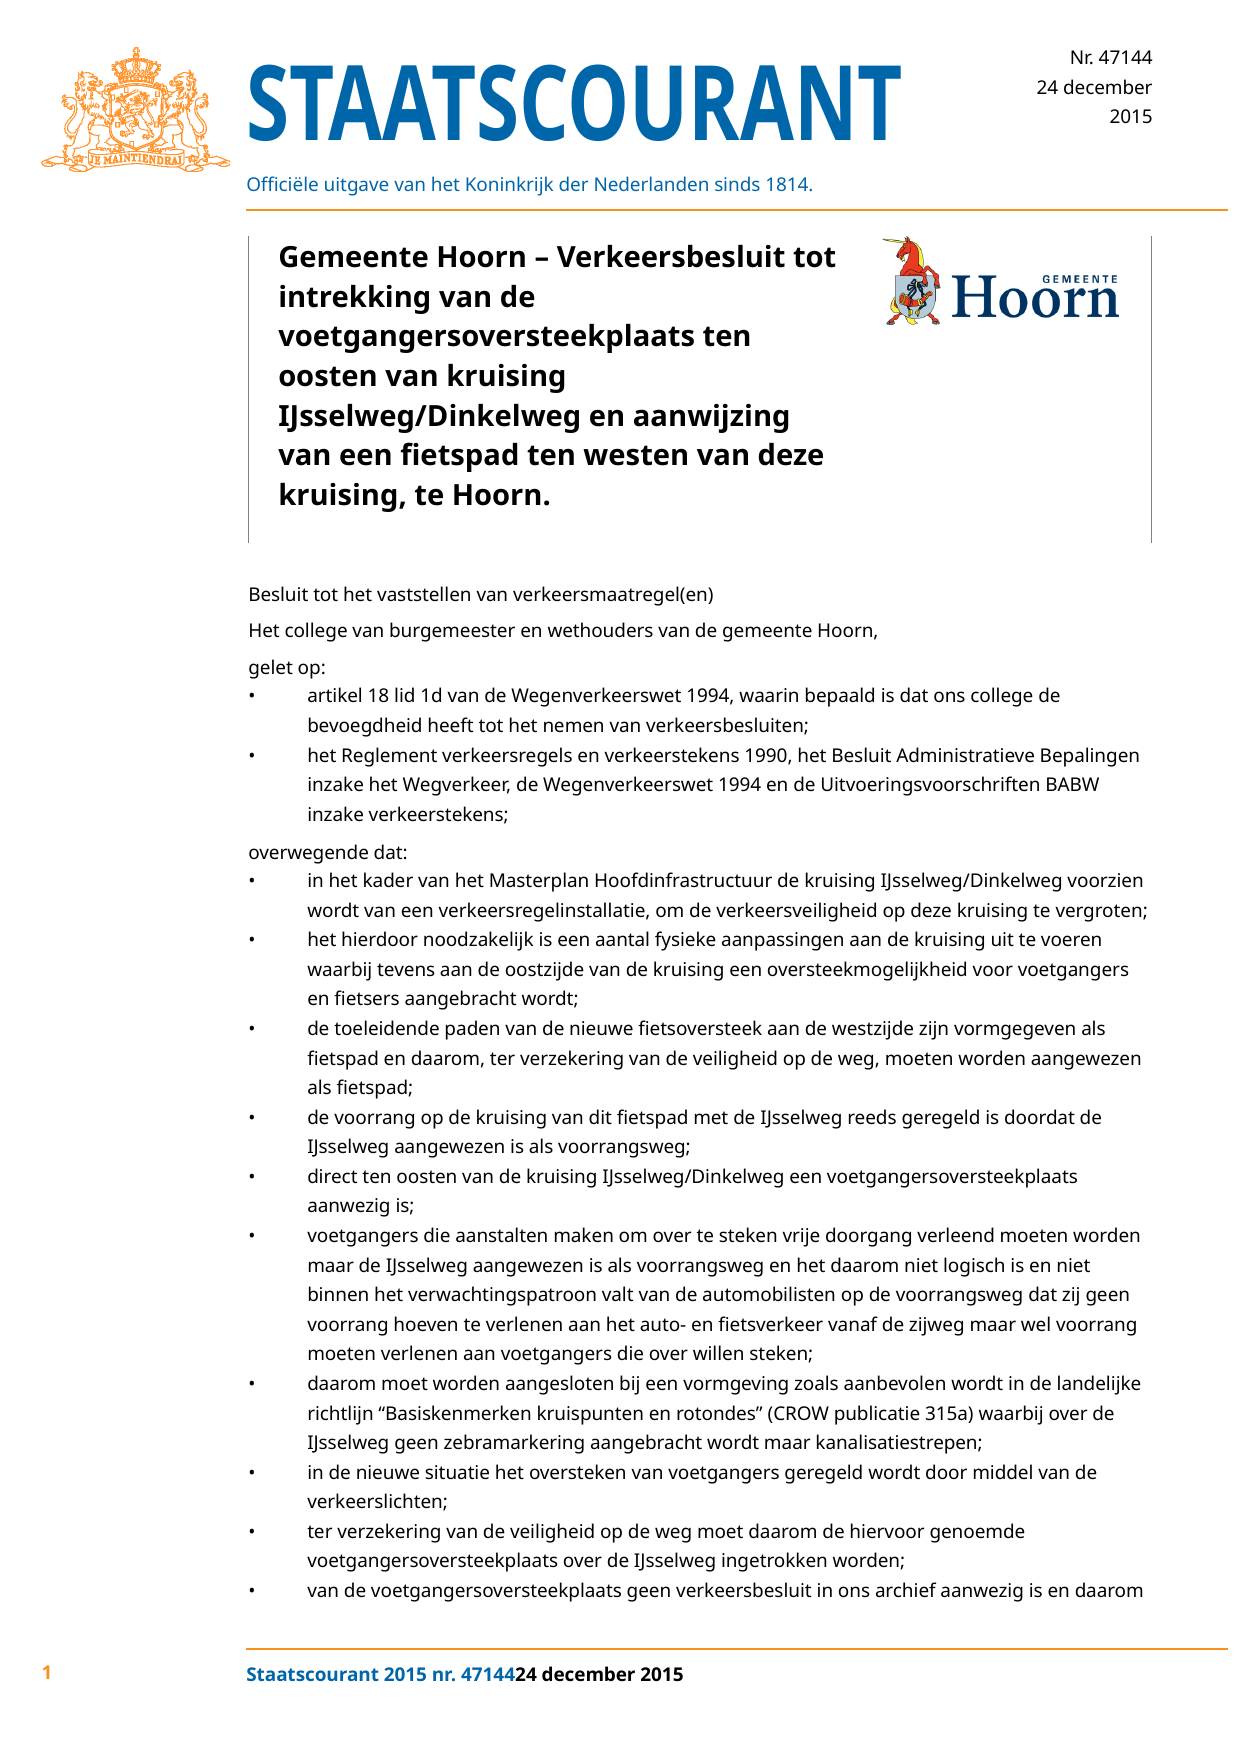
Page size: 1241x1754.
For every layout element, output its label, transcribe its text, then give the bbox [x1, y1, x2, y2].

table_header [850, 236, 1151, 543]
text overwegende dat: [248, 839, 1152, 865]
list ter verzekering van de veiligheid op de weg moet daarom de hiervoor genoemde voetgangersoversteekplaats over de IJsselweg ingetrokken worden; [248, 1518, 1152, 1573]
list artikel 18 lid 1d van de Wegenverkeerswet 1994, waarin bepaald is dat ons college de bevoegdheid heeft tot het nemen van verkeersbesluiten; [248, 683, 1152, 738]
table_header Gemeente Hoorn – Verkeersbesluit tot intrekking van de voetgangersoversteekplaats ten oosten van kruising IJsselweg/Dinkelweg en aanwijzing van een fietspad ten westen van deze kruising, te Hoorn. [249, 236, 850, 543]
text gelet op: [248, 654, 1152, 680]
list in het kader van het Masterplan Hoofdinfrastructuur de kruising IJsselweg/Dinkelweg voorzien wordt van een verkeersregelinstallatie, om de verkeersveiligheid op deze kruising te vergroten; [248, 867, 1152, 923]
text Besluit tot het vaststellen van verkeersmaatregel(en) [248, 581, 1152, 607]
list het hierdoor noodzakelijk is een aantal fysieke aanpassingen aan de kruising uit te voeren waarbij tevens aan de oostzijde van de kruising een oversteekmogelijkheid voor voetgangers en fietsers aangebracht wordt; [248, 926, 1152, 1011]
list het Reglement verkeersregels en verkeerstekens 1990, het Besluit Administratieve Bepalingen inzake het Wegverkeer, de Wegenverkeerswet 1994 en de Uitvoeringsvoorschriften BABW inzake verkeerstekens; [248, 742, 1152, 827]
picture [882, 236, 1119, 325]
list daarom moet worden aangesloten bij een vormgeving zoals aanbevolen wordt in de landelijke richtlijn “Basiskenmerken kruispunten en rotondes” (CROW publicatie 315a) waarbij over de IJsselweg geen zebramarkering aangebracht wordt maar kanalisatiestrepen; [248, 1370, 1152, 1455]
list de voorrang op de kruising van dit fietspad met de IJsselweg reeds geregeld is doordat de IJsselweg aangewezen is als voorrangsweg; [248, 1104, 1152, 1159]
list direct ten oosten van de kruising IJsselweg/Dinkelweg een voetgangersoversteekplaats aanwezig is; [248, 1163, 1152, 1218]
text Het college van burgemeester en wethouders van de gemeente Hoorn, [248, 618, 1152, 643]
list in de nieuwe situatie het oversteken van voetgangers geregeld wordt door middel van de verkeerslichten; [248, 1459, 1152, 1514]
list van de voetgangersoversteekplaats geen verkeersbesluit in ons archief aanwezig is en daarom [248, 1577, 1152, 1603]
list voetgangers die aanstalten maken om over te steken vrije doorgang verleend moeten worden maar de IJsselweg aangewezen is als voorrangsweg en het daarom niet logisch is en niet binnen het verwachtingspatroon valt van de automobilisten op de voorrangsweg dat zij geen voorrang hoeven te verlenen aan het auto- en fietsverkeer vanaf de zijweg maar wel voorrang moeten verlenen aan voetgangers die over willen steken; [248, 1222, 1152, 1366]
list de toeleidende paden van de nieuwe fietsoversteek aan de westzijde zijn vormgegeven als fietspad en daarom, ter verzekering van de veiligheid op de weg, moeten worden aangewezen als fietspad; [248, 1015, 1152, 1100]
picture [41, 47, 231, 172]
